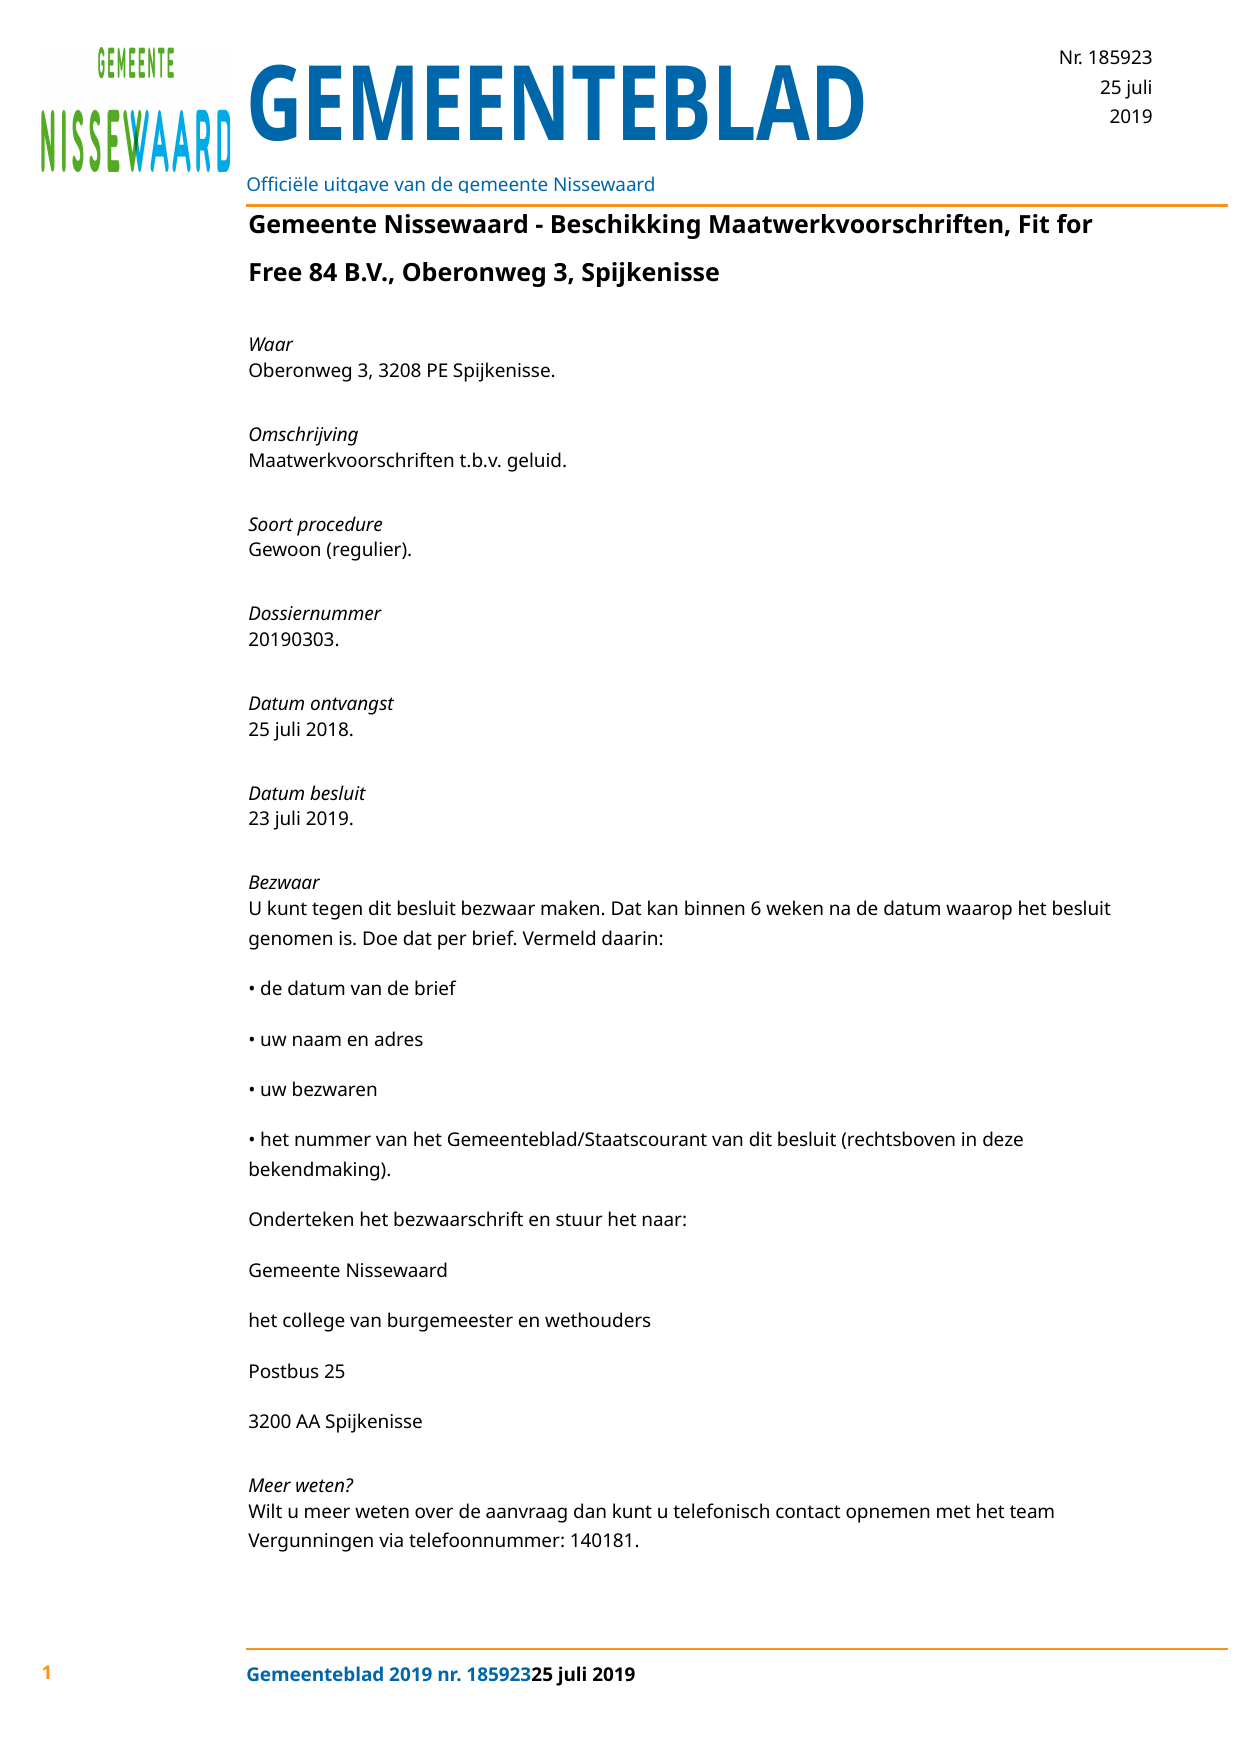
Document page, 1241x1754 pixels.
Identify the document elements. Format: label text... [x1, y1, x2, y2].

text Onderteken het bezwaarschrift en stuur het naar: [248, 1207, 1152, 1232]
text Omschrijving [248, 421, 1152, 447]
text Meer weten? [248, 1472, 1152, 1498]
text het college van burgemeester en wethouders [248, 1307, 1152, 1333]
text • de datum van de brief [248, 975, 1152, 1001]
text • uw bezwaren [248, 1076, 1152, 1102]
text Gemeente Nissewaard [248, 1257, 1152, 1283]
text Dossiernummer [248, 601, 1152, 626]
text Bezwaar [248, 869, 1152, 895]
text Wilt u meer weten over de aanvraag dan kunt u telefonisch contact opnemen met het team Vergunningen via telefoonnummer: 140181. [248, 1498, 1152, 1553]
picture [200, 151, 206, 172]
picture [154, 157, 165, 172]
text • het nummer van het Gemeenteblad/Staatscourant van dit besluit (rechtsboven in deze bekendmaking). [248, 1127, 1152, 1182]
picture [176, 157, 187, 172]
text Maatwerkvoorschriften t.b.v. geluid. [248, 447, 1152, 473]
picture [41, 47, 231, 172]
text 3200 AA Spijkenisse [248, 1408, 1152, 1434]
text 20190303. [248, 626, 1152, 652]
text • uw naam en adres [248, 1026, 1152, 1051]
text Datum besluit [248, 780, 1152, 806]
text Waar [248, 331, 1152, 357]
text 25 juli 2018. [248, 716, 1152, 742]
picture [222, 122, 227, 160]
text Gemeente Nissewaard - Beschikking Maatwerkvoorschriften, Fit for Free 84 B.V., Oberonweg 3, Spijkenisse [248, 207, 1152, 288]
text Postbus 25 [248, 1358, 1152, 1383]
text Datum ontvangst [248, 690, 1152, 716]
text U kunt tegen dit besluit bezwaar maken. Dat kan binnen 6 weken na de datum waarop het besluit genomen is. Doe dat per brief. Vermeld daarin: [248, 895, 1152, 951]
text Oberonweg 3, 3208 PE Spijkenisse. [248, 357, 1152, 383]
text Gewoon (regulier). [248, 537, 1152, 562]
text Soort procedure [248, 511, 1152, 537]
picture [201, 122, 206, 138]
text 23 juli 2019. [248, 806, 1152, 831]
